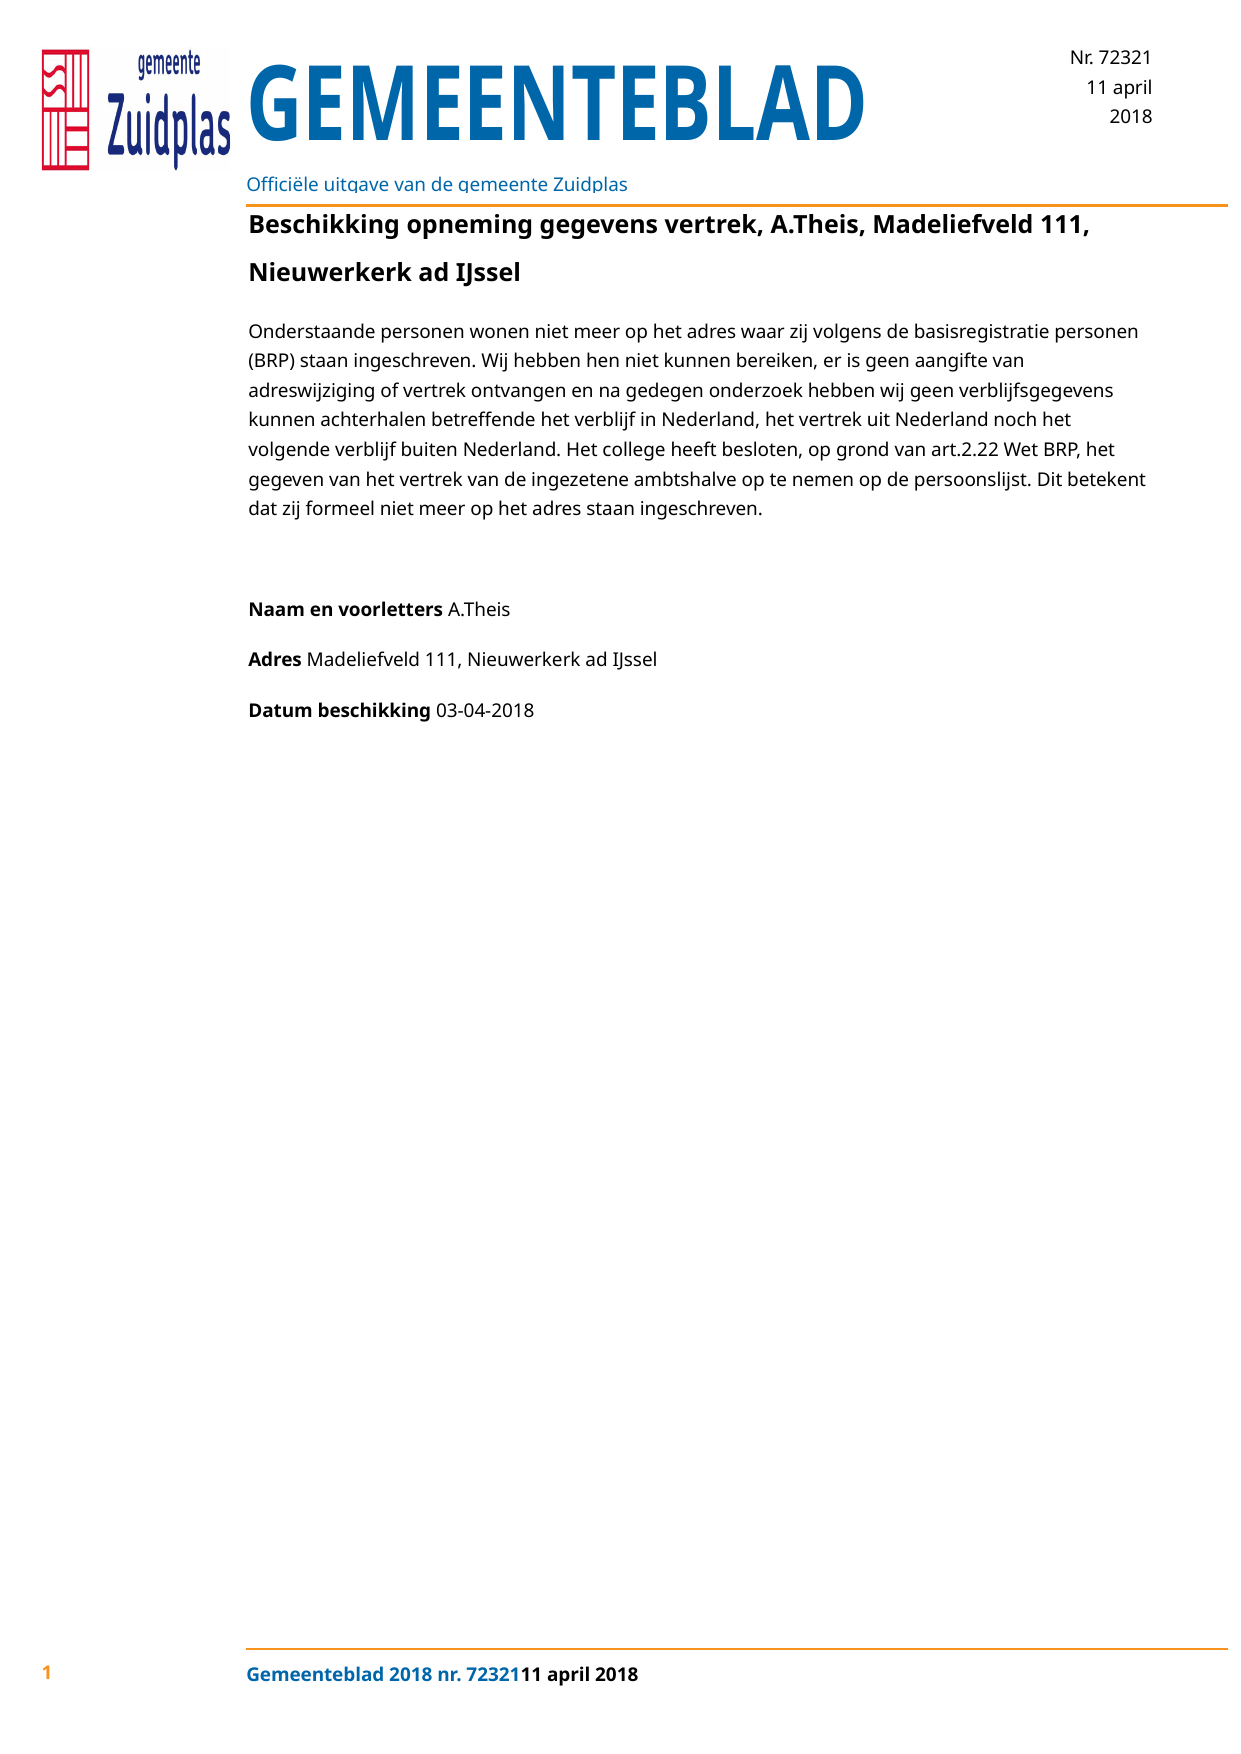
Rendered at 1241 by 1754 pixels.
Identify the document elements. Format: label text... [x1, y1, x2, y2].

text Naam en voorletters A.Theis [248, 596, 1152, 622]
picture [41, 47, 231, 172]
text Beschikking opneming gegevens vertrek, A.Theis, Madeliefveld 111, Nieuwerkerk ad IJssel [248, 207, 1152, 288]
text Adres Madeliefveld 111, Nieuwerkerk ad IJssel [248, 647, 1152, 672]
text Onderstaande personen wonen niet meer op het adres waar zij volgens de basisregistratie personen (BRP) staan ingeschreven. Wij hebben hen niet kunnen bereiken, er is geen aangifte van adreswijziging of vertrek ontvangen en na gedegen onderzoek hebben wij geen verblijfsgegevens kunnen achterhalen betreffende het verblijf in Nederland, het vertrek uit Nederland noch het volgende verblijf buiten Nederland. Het college heeft besloten, op grond van art.2.22 Wet BRP, het gegeven van het vertrek van de ingezetene ambtshalve op te nemen op de persoonslijst. Dit betekent dat zij formeel niet meer op het adres staan ingeschreven. [248, 318, 1152, 521]
text Datum beschikking 03-04-2018 [248, 697, 1152, 723]
